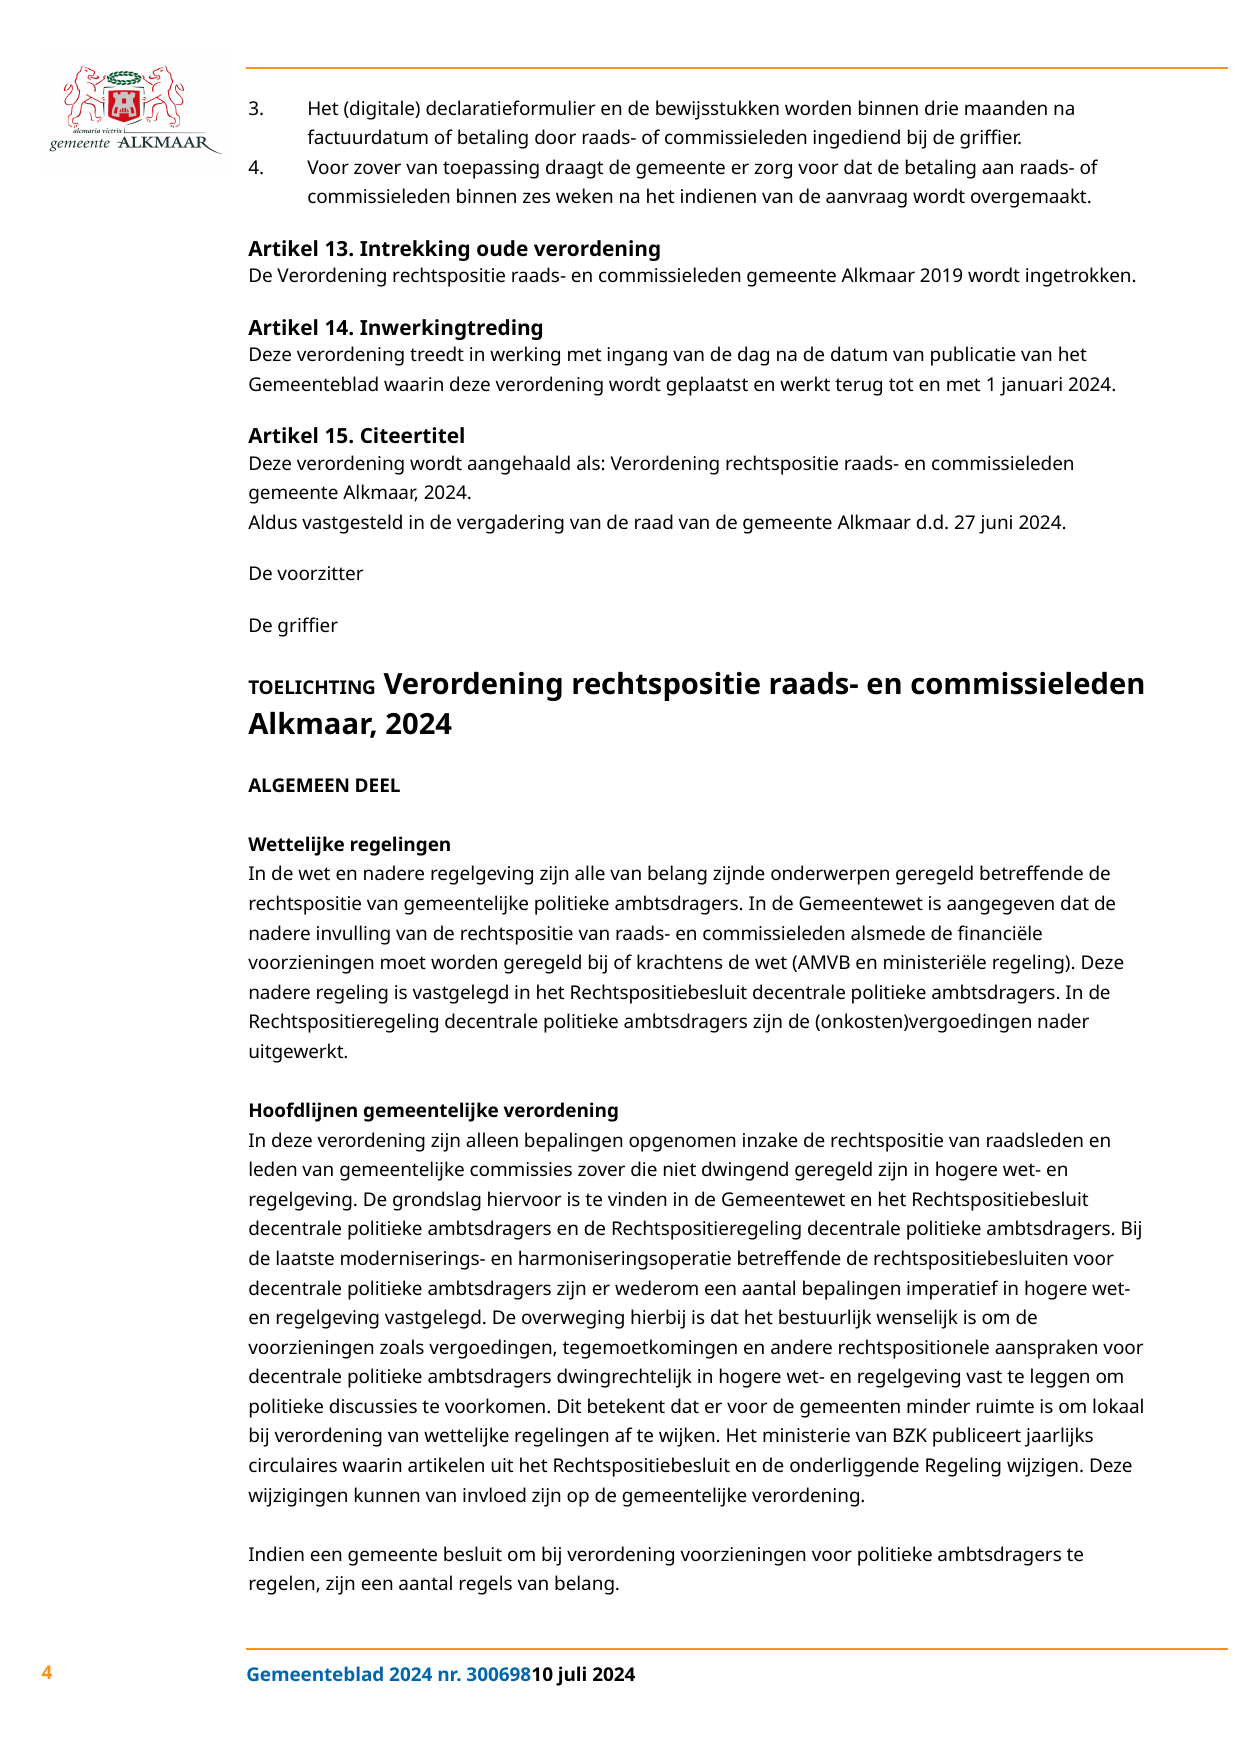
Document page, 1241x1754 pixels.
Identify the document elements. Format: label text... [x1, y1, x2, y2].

text Aldus vastgesteld in de vergadering van de raad van de gemeente Alkmaar d.d. 27 juni 2024. [248, 509, 1152, 534]
text De Verordening rechtspositie raads- en commissieleden gemeente Alkmaar 2019 wordt ingetrokken. [248, 262, 1152, 288]
list Voor zover van toepassing draagt de gemeente er zorg voor dat de betaling aan raads- of commissieleden binnen zes weken na het indienen van de aanvraag wordt overgemaakt. [248, 154, 1152, 209]
text Hoofdlijnen gemeentelijke verordening [248, 1097, 1152, 1123]
text TOELICHTING Verordening rechtspositie raads- en commissieleden Alkmaar, 2024 [248, 663, 1152, 743]
text De griffier [248, 612, 1152, 637]
text De voorzitter [248, 560, 1152, 586]
text Deze verordening treedt in werking met ingang van de dag na de datum van publicatie van het Gemeenteblad waarin deze verordening wordt geplaatst en werkt terug tot en met 1 januari 2024. [248, 341, 1152, 397]
text In de wet en nadere regelgeving zijn alle van belang zijnde onderwerpen geregeld betreffende de rechtspositie van gemeentelijke politieke ambtsdragers. In de Gemeentewet is aangegeven dat de nadere invulling van de rechtspositie van raads- en commissieleden alsmede de financiële voorzieningen moet worden geregeld bij of krachtens de wet (AMVB en ministeriële regeling). Deze nadere regeling is vastgelegd in het Rechtspositiebesluit decentrale politieke ambtsdragers. In de Rechtspositieregeling decentrale politieke ambtsdragers zijn de (onkosten)vergoedingen nader uitgewerkt. [248, 861, 1152, 1064]
text Deze verordening wordt aangehaald als: Verordening rechtspositie raads- en commissieleden gemeente Alkmaar, 2024. [248, 450, 1152, 505]
text Artikel 15. Citeertitel [248, 421, 1152, 450]
text In deze verordening zijn alleen bepalingen opgenomen inzake de rechtspositie van raadsleden en leden van gemeentelijke commissies zover die niet dwingend geregeld zijn in hogere wet- en regelgeving. De grondslag hiervoor is te vinden in de Gemeentewet en het Rechtspositiebesluit decentrale politieke ambtsdragers en de Rechtspositieregeling decentrale politieke ambtsdragers. Bij de laatste moderniserings- en harmoniseringsoperatie betreffende de rechtspositiebesluiten voor decentrale politieke ambtsdragers zijn er wederom een aantal bepalingen imperatief in hogere wet- en regelgeving vastgelegd. De overweging hierbij is dat het bestuurlijk wenselijk is om de voorzieningen zoals vergoedingen, tegemoetkomingen en andere rechtspositionele aanspraken voor decentrale politieke ambtsdragers dwingrechtelijk in hogere wet- en regelgeving vast te leggen om politieke discussies te voorkomen. Dit betekent dat er voor de gemeenten minder ruimte is om lokaal bij verordening van wettelijke regelingen af te wijken. Het ministerie van BZK publiceert jaarlijks circulaires waarin artikelen uit het Rechtspositiebesluit en de onderliggende Regeling wijzigen. Deze wijzigingen kunnen van invloed zijn op de gemeentelijke verordening. [248, 1127, 1152, 1507]
text Indien een gemeente besluit om bij verordening voorzieningen voor politieke ambtsdragers te regelen, zijn een aantal regels van belang. [248, 1541, 1152, 1596]
text Artikel 13. Intrekking oude verordening [248, 234, 1152, 262]
picture [41, 47, 231, 172]
text Artikel 14. Inwerkingtreding [248, 313, 1152, 341]
list Het (digitale) declaratieformulier en de bewijsstukken worden binnen drie maanden na factuurdatum of betaling door raads- of commissieleden ingediend bij de griffier. [248, 95, 1152, 150]
text ALGEMEEN DEEL [248, 772, 1152, 797]
text Wettelijke regelingen [248, 831, 1152, 857]
